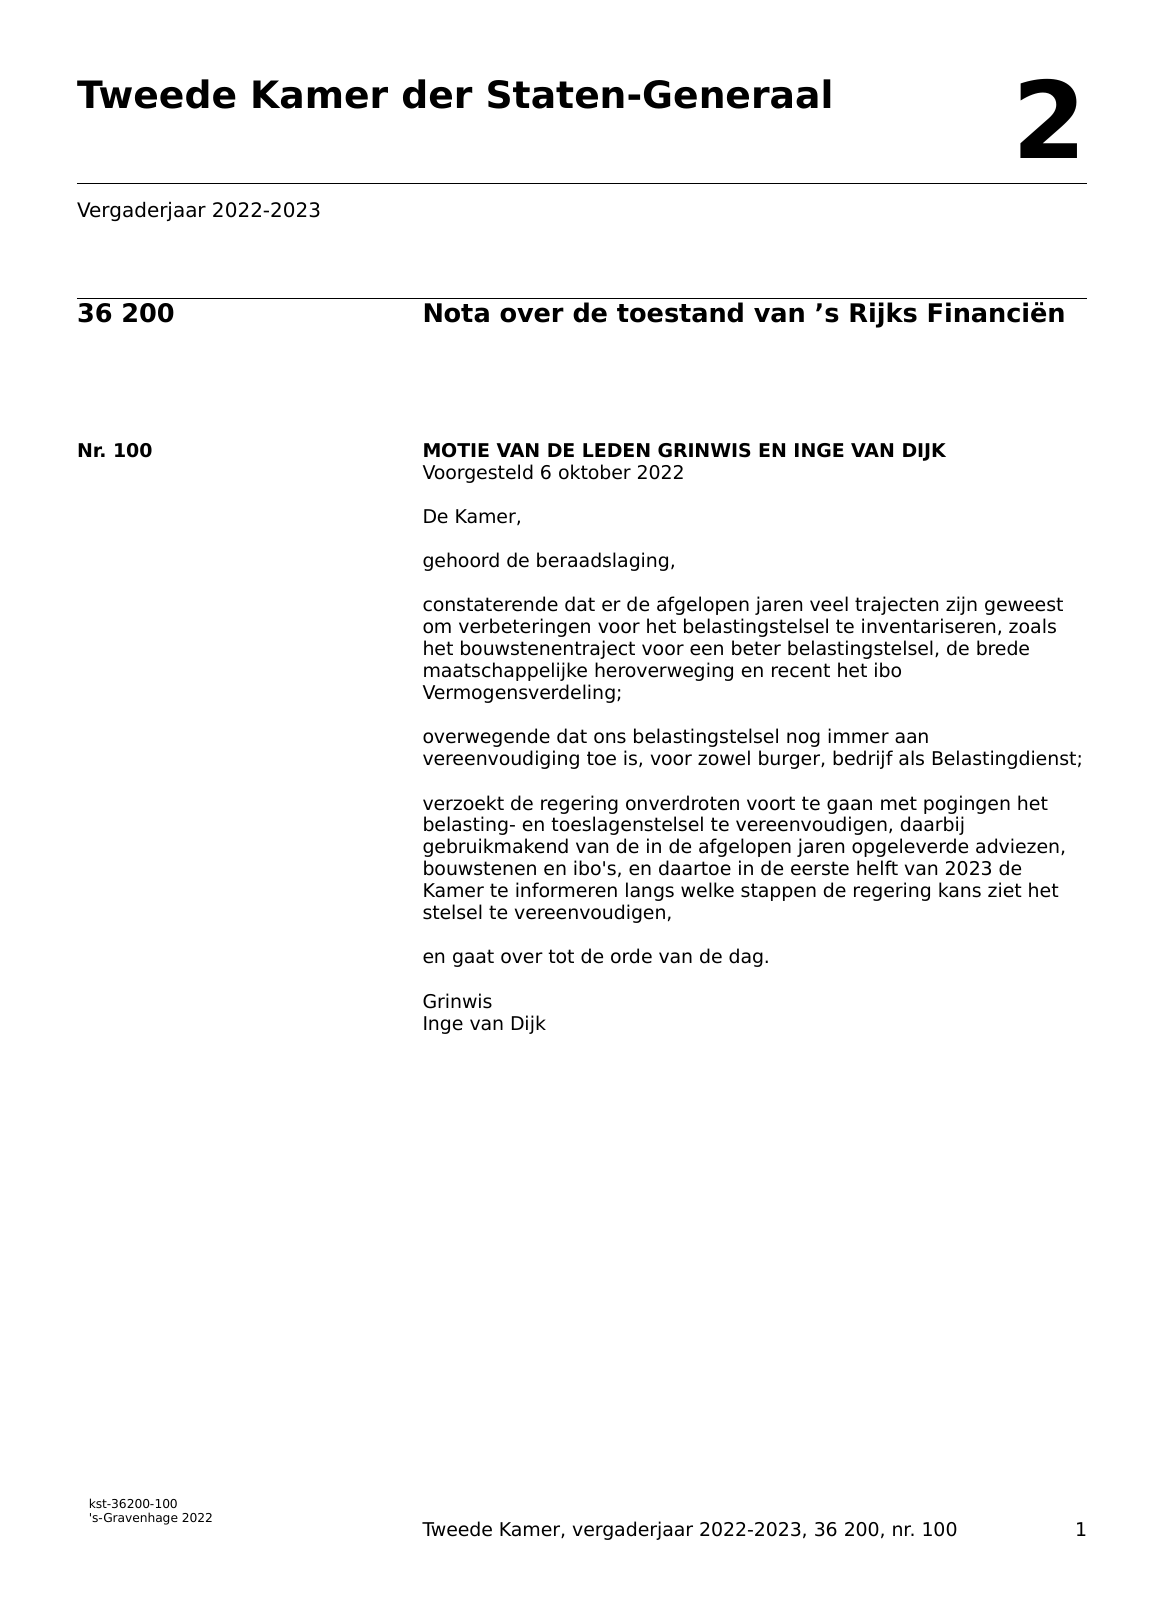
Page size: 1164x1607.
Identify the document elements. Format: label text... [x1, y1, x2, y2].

subtitle 36 200 Nota over de toestand van ’s Rijks Financiën [77, 299, 1087, 329]
text 's-Gravenhage 2022 [88, 1511, 323, 1525]
text De Kamer, [422, 506, 1087, 528]
text Grinwis [422, 991, 1087, 1013]
text Voorgesteld 6 oktober 2022 [422, 462, 1087, 484]
text Inge van Dijk [422, 1013, 1087, 1034]
subtitle Nr. 100 MOTIE VAN DE LEDEN GRINWIS EN INGE VAN DIJK [77, 440, 1087, 462]
table_header Tweede Kamer der Staten-Generaal [77, 59, 886, 183]
text kst-36200-100 [88, 1497, 323, 1511]
text overwegende dat ons belastingstelsel nog immer aan vereenvoudiging toe is, voor zowel burger, bedrijf als Belastingdienst; [422, 726, 1087, 770]
text gehoord de beraadslaging, [422, 550, 1087, 572]
table_header 2 [886, 59, 1087, 183]
text constaterende dat er de afgelopen jaren veel trajecten zijn geweest om verbeteringen voor het belastingstelsel te inventariseren, zoals het bouwstenentraject voor een beter belastingstelsel, de brede maatschappelijke heroverweging en recent het ibo Vermogensverdeling; [422, 594, 1087, 704]
text en gaat over tot de orde van de dag. [422, 946, 1087, 968]
table_cell Vergaderjaar 2022-2023 [77, 184, 1087, 298]
text verzoekt de regering onverdroten voort te gaan met pogingen het belasting- en toeslagenstelsel te vereenvoudigen, daarbij gebruikmakend van de in de afgelopen jaren opgeleverde adviezen, bouwstenen en ibo's, en daartoe in de eerste helft van 2023 de Kamer te informeren langs welke stappen de regering kans ziet het stelsel te vereenvoudigen, [422, 792, 1087, 924]
